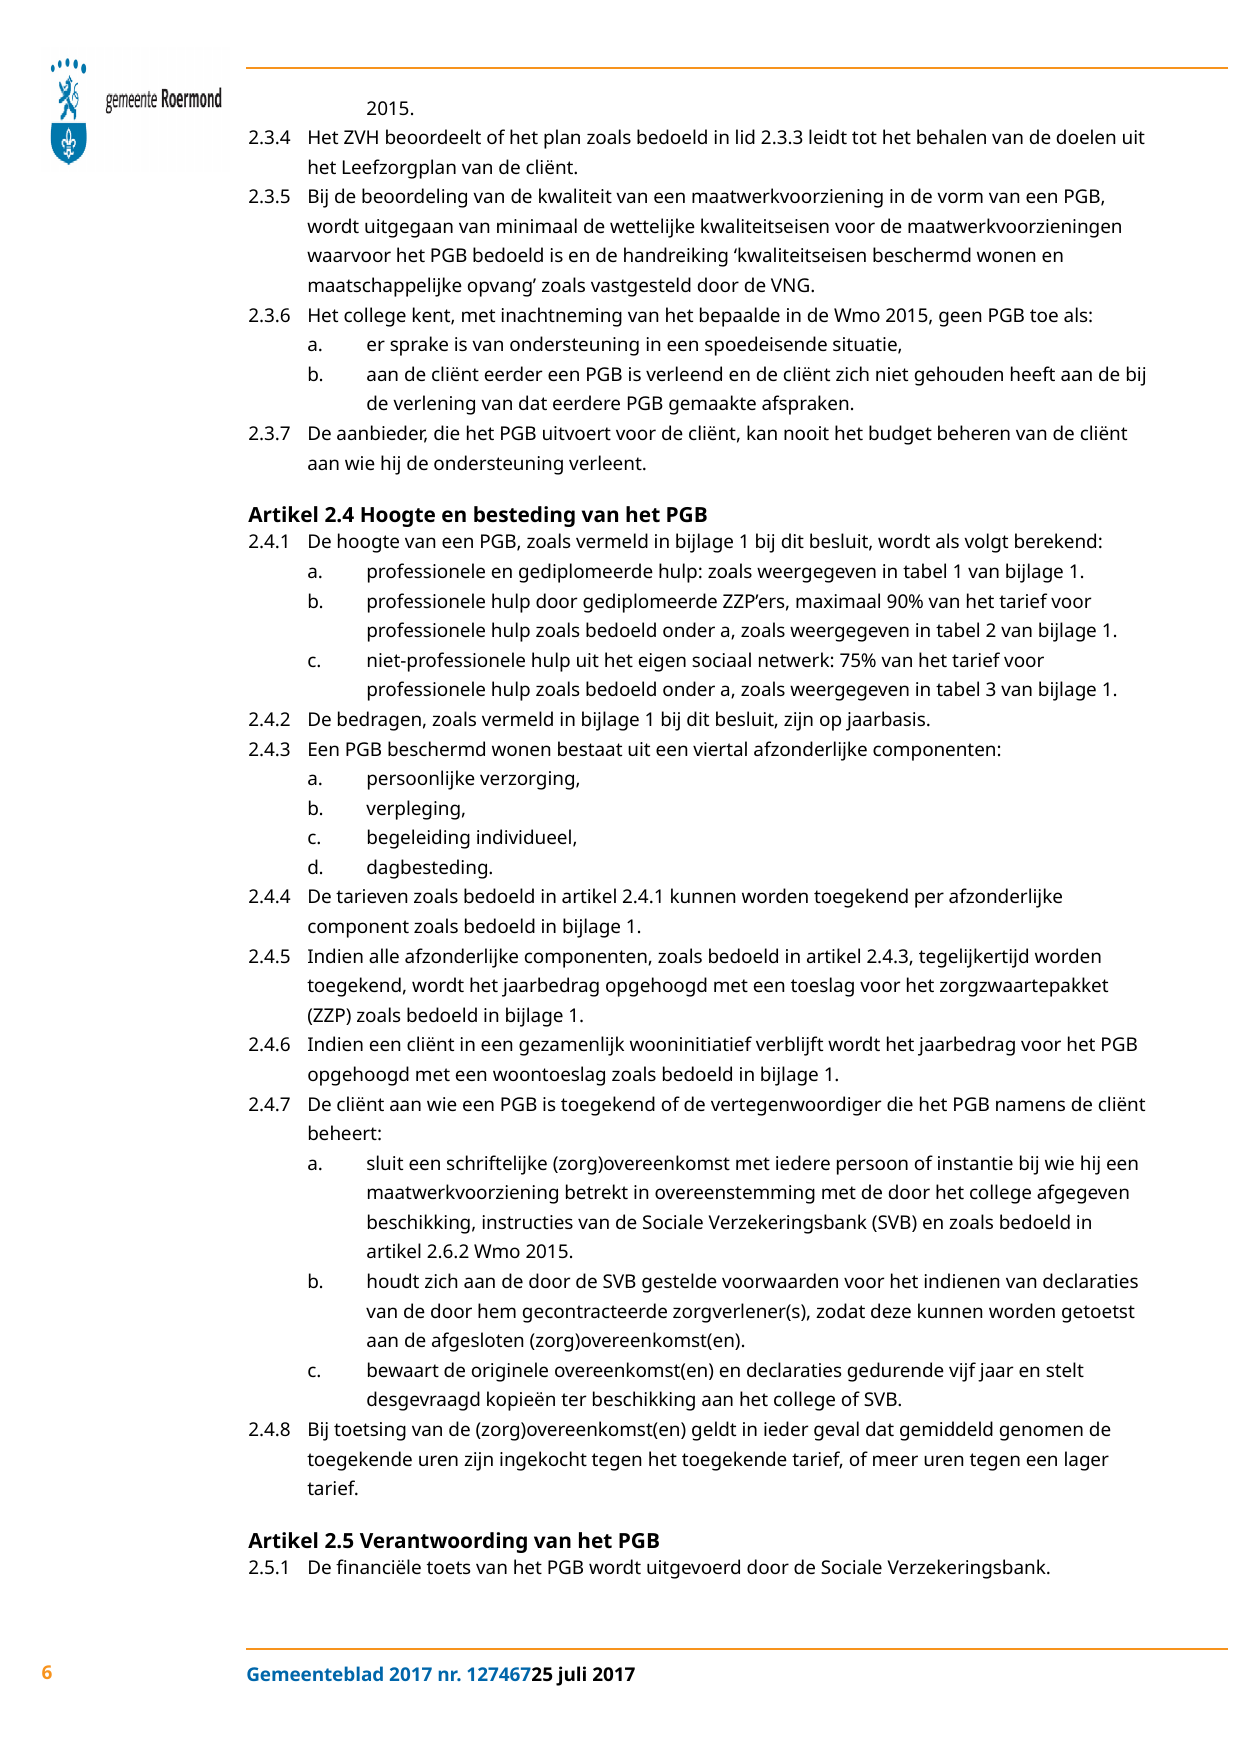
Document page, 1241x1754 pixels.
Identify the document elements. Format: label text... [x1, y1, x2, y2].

list Indien alle afzonderlijke componenten, zoals bedoeld in artikel 2.4.3, tegelijkertijd worden toegekend, wordt het jaarbedrag opgehoogd met een toeslag voor het zorgzwaartepakket (ZZP) zoals bedoeld in bijlage 1. [248, 943, 1152, 1028]
list persoonlijke verzorging, [307, 765, 1152, 791]
list Bij toetsing van de (zorg)overeenkomst(en) geldt in ieder geval dat gemiddeld genomen de toegekende uren zijn ingekocht tegen het toegekende tarief, of meer uren tegen een lager tarief. [248, 1416, 1152, 1501]
list Een PGB beschermd wonen bestaat uit een viertal afzonderlijke componenten: [248, 736, 1152, 761]
list De aanbieder, die het PGB uitvoert voor de cliënt, kan nooit het budget beheren van de cliënt aan wie hij de ondersteuning verleent. [248, 420, 1152, 476]
list professionele en gediplomeerde hulp: zoals weergegeven in tabel 1 van bijlage 1. [307, 558, 1152, 584]
list sluit een schriftelijke (zorg)overeenkomst met iedere persoon of instantie bij wie hij een maatwerkvoorziening betrekt in overeenstemming met de door het college afgegeven beschikking, instructies van de Sociale Verzekeringsbank (SVB) en zoals bedoeld in artikel 2.6.2 Wmo 2015. [307, 1150, 1152, 1264]
list Het college kent, met inachtneming van het bepaalde in de Wmo 2015, geen PGB toe als: [248, 302, 1152, 328]
list houdt zich aan de door de SVB gestelde voorwaarden voor het indienen van declaraties van de door hem gecontracteerde zorgverlener(s), zodat deze kunnen worden getoetst aan de afgesloten (zorg)overeenkomst(en). [307, 1268, 1152, 1353]
list De tarieven zoals bedoeld in artikel 2.4.1 kunnen worden toegekend per afzonderlijke component zoals bedoeld in bijlage 1. [248, 884, 1152, 939]
list 2015. [307, 95, 1152, 121]
list De financiële toets van het PGB wordt uitgevoerd door de Sociale Verzekeringsbank. [248, 1554, 1152, 1580]
list bewaart de originele overeenkomst(en) en declaraties gedurende vijf jaar en stelt desgevraagd kopieën ter beschikking aan het college of SVB. [307, 1357, 1152, 1412]
list Indien een cliënt in een gezamenlijk wooninitiatief verblijft wordt het jaarbedrag voor het PGB opgehoogd met een woontoeslag zoals bedoeld in bijlage 1. [248, 1032, 1152, 1087]
list Bij de beoordeling van de kwaliteit van een maatwerkvoorziening in de vorm van een PGB, wordt uitgegaan van minimaal de wettelijke kwaliteitseisen voor de maatwerkvoorzieningen waarvoor het PGB bedoeld is en de handreiking ‘kwaliteitseisen beschermd wonen en maatschappelijke opvang’ zoals vastgesteld door de VNG. [248, 183, 1152, 298]
list De bedragen, zoals vermeld in bijlage 1 bij dit besluit, zijn op jaarbasis. [248, 706, 1152, 732]
list De hoogte van een PGB, zoals vermeld in bijlage 1 bij dit besluit, wordt als volgt berekend: [248, 529, 1152, 554]
list niet-professionele hulp uit het eigen sociaal netwerk: 75% van het tarief voor professionele hulp zoals bedoeld onder a, zoals weergegeven in tabel 3 van bijlage 1. [307, 647, 1152, 702]
text Artikel 2.5 Verantwoording van het PGB [248, 1526, 1152, 1554]
list professionele hulp door gediplomeerde ZZP’ers, maximaal 90% van het tarief voor professionele hulp zoals bedoeld onder a, zoals weergegeven in tabel 2 van bijlage 1. [307, 588, 1152, 643]
list aan de cliënt eerder een PGB is verleend en de cliënt zich niet gehouden heeft aan de bij de verlening van dat eerdere PGB gemaakte afspraken. [307, 361, 1152, 416]
list er sprake is van ondersteuning in een spoedeisende situatie, [307, 331, 1152, 357]
list De cliënt aan wie een PGB is toegekend of de vertegenwoordiger die het PGB namens de cliënt beheert: [248, 1091, 1152, 1146]
list dagbesteding. [307, 854, 1152, 880]
text Artikel 2.4 Hoogte en besteding van het PGB [248, 500, 1152, 529]
list Het ZVH beoordeelt of het plan zoals bedoeld in lid 2.3.3 leidt tot het behalen van de doelen uit het Leefzorgplan van de cliënt. [248, 124, 1152, 180]
picture [41, 47, 231, 172]
list begeleiding individueel, [307, 824, 1152, 850]
list verpleging, [307, 795, 1152, 821]
